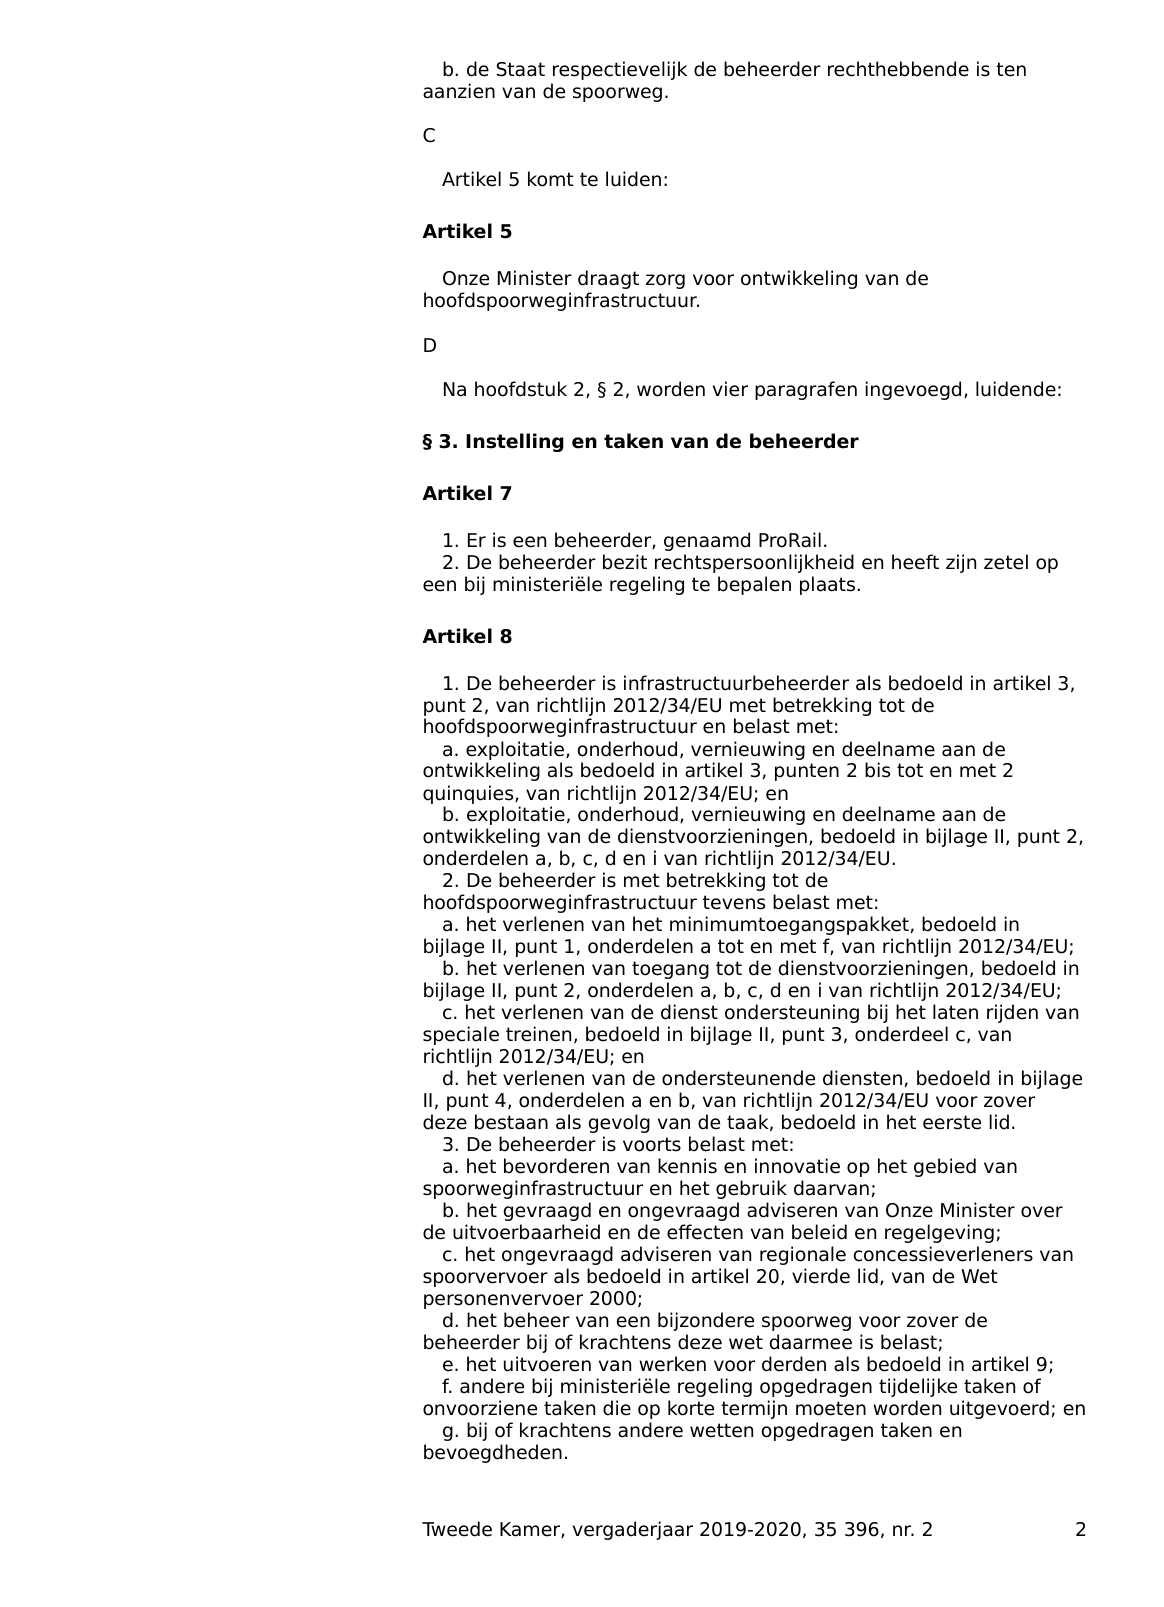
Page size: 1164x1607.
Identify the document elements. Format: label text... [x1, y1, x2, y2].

subtitle Artikel 5 [422, 221, 1087, 243]
text b. het verlenen van toegang tot de dienstvoorzieningen, bedoeld in bijlage II, punt 2, onderdelen a, b, c, d en i van richtlijn 2012/34/EU; [422, 958, 1087, 1002]
text 3. De beheerder is voorts belast met: [422, 1134, 1087, 1156]
text Artikel 5 komt te luiden: [422, 169, 1087, 191]
text 2. De beheerder bezit rechtspersoonlijkheid en heeft zijn zetel op een bij ministeriële regeling te bepalen plaats. [422, 552, 1087, 596]
text C [422, 125, 1087, 147]
text c. het verlenen van de dienst ondersteuning bij het laten rijden van speciale treinen, bedoeld in bijlage II, punt 3, onderdeel c, van richtlijn 2012/34/EU; en [422, 1002, 1087, 1068]
subtitle Artikel 8 [422, 626, 1087, 647]
subtitle § 3. Instelling en taken van de beheerder [422, 431, 1087, 453]
text b. exploitatie, onderhoud, vernieuwing en deelname aan de ontwikkeling van de dienstvoorzieningen, bedoeld in bijlage II, punt 2, onderdelen a, b, c, d en i van richtlijn 2012/34/EU. [422, 804, 1087, 870]
text 1. De beheerder is infrastructuurbeheerder als bedoeld in artikel 3, punt 2, van richtlijn 2012/34/EU met betrekking tot de hoofdspoorweginfrastructuur en belast met: [422, 672, 1087, 738]
text Na hoofdstuk 2, § 2, worden vier paragrafen ingevoegd, luidende: [422, 379, 1087, 401]
text b. het gevraagd en ongevraagd adviseren van Onze Minister over de uitvoerbaarheid en de effecten van beleid en regelgeving; [422, 1200, 1087, 1244]
text Onze Minister draagt zorg voor ontwikkeling van de hoofdspoorweginfrastructuur. [422, 268, 1087, 312]
text c. het ongevraagd adviseren van regionale concessieverleners van spoorvervoer als bedoeld in artikel 20, vierde lid, van de Wet personenvervoer 2000; [422, 1244, 1087, 1310]
text a. exploitatie, onderhoud, vernieuwing en deelname aan de ontwikkeling als bedoeld in artikel 3, punten 2 bis tot en met 2 quinquies, van richtlijn 2012/34/EU; en [422, 738, 1087, 804]
text d. het beheer van een bijzondere spoorweg voor zover de beheerder bij of krachtens deze wet daarmee is belast; [422, 1310, 1087, 1354]
text d. het verlenen van de ondersteunende diensten, bedoeld in bijlage II, punt 4, onderdelen a en b, van richtlijn 2012/34/EU voor zover deze bestaan als gevolg van de taak, bedoeld in het eerste lid. [422, 1068, 1087, 1134]
text a. het bevorderen van kennis en innovatie op het gebied van spoorweginfrastructuur en het gebruik daarvan; [422, 1156, 1087, 1200]
text g. bij of krachtens andere wetten opgedragen taken en bevoegdheden. [422, 1420, 1087, 1464]
text 1. Er is een beheerder, genaamd ProRail. [422, 529, 1087, 552]
text b. de Staat respectievelijk de beheerder rechthebbende is ten aanzien van de spoorweg. [422, 59, 1087, 103]
text D [422, 334, 1087, 356]
subtitle Artikel 7 [422, 483, 1087, 504]
text 2. De beheerder is met betrekking tot de hoofdspoorweginfrastructuur tevens belast met: [422, 870, 1087, 914]
text a. het verlenen van het minimumtoegangspakket, bedoeld in bijlage II, punt 1, onderdelen a tot en met f, van richtlijn 2012/34/EU; [422, 914, 1087, 958]
text e. het uitvoeren van werken voor derden als bedoeld in artikel 9; [422, 1354, 1087, 1376]
text f. andere bij ministeriële regeling opgedragen tijdelijke taken of onvoorziene taken die op korte termijn moeten worden uitgevoerd; en [422, 1376, 1087, 1420]
